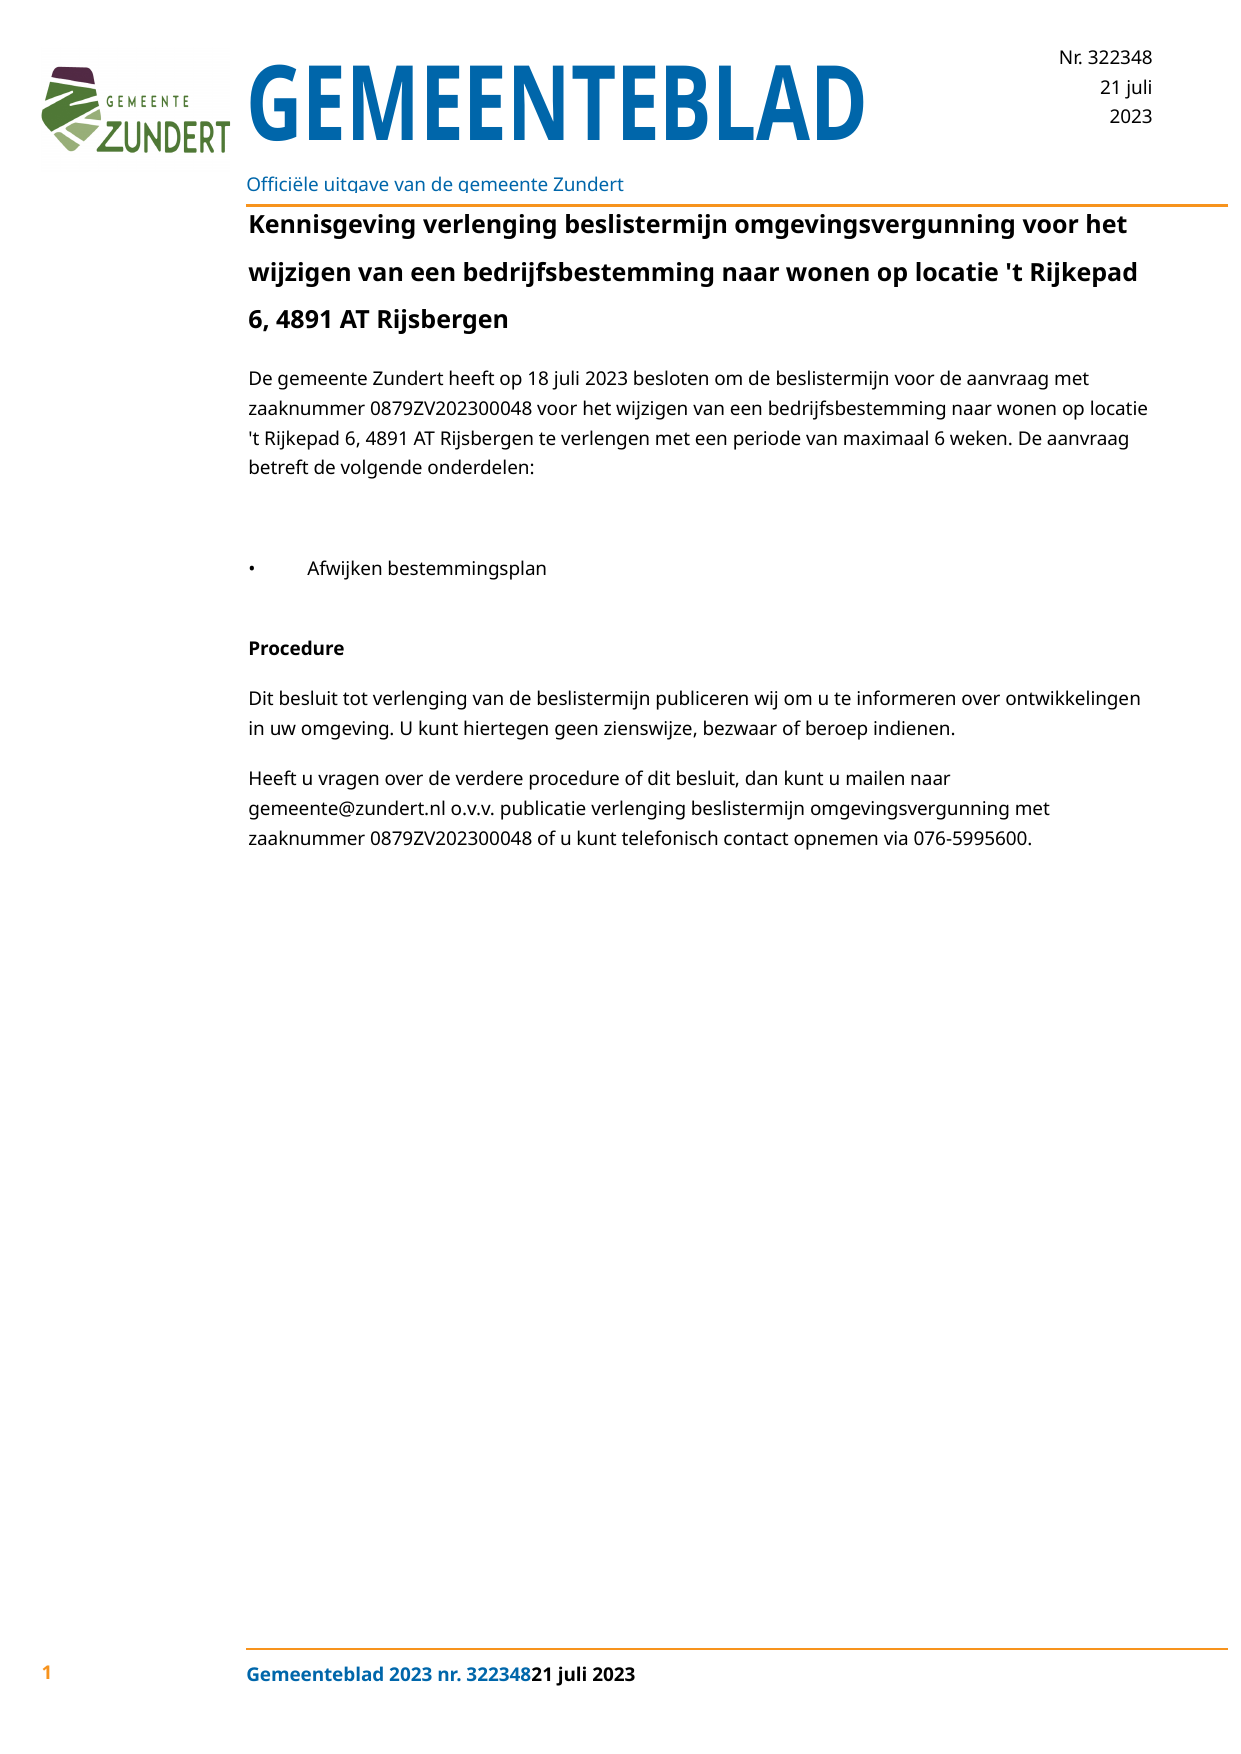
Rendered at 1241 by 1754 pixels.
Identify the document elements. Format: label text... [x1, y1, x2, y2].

text Kennisgeving verlenging beslistermijn omgevingsvergunning voor het wijzigen van een bedrijfsbestemming naar wonen op locatie 't Rijkepad 6, 4891 AT Rijsbergen [248, 207, 1152, 336]
text Heeft u vragen over de verdere procedure of dit besluit, dan kunt u mailen naar gemeente@zundert.nl o.v.v. publicatie verlenging beslistermijn omgevingsvergunning met zaaknummer 0879ZV202300048 of u kunt telefonisch contact opnemen via 076-5995600. [248, 766, 1152, 850]
text De gemeente Zundert heeft op 18 juli 2023 besloten om de beslistermijn voor de aanvraag met zaaknummer 0879ZV202300048 voor het wijzigen van een bedrijfsbestemming naar wonen op locatie 't Rijkepad 6, 4891 AT Rijsbergen te verlengen met een periode van maximaal 6 weken. De aanvraag betreft de volgende onderdelen: [248, 366, 1152, 480]
picture [41, 47, 231, 172]
list Afwijken bestemmingsplan [248, 555, 1152, 581]
text Procedure [248, 635, 1152, 661]
text Dit besluit tot verlenging van de beslistermijn publiceren wij om u te informeren over ontwikkelingen in uw omgeving. U kunt hiertegen geen zienswijze, bezwaar of beroep indienen. [248, 686, 1152, 741]
